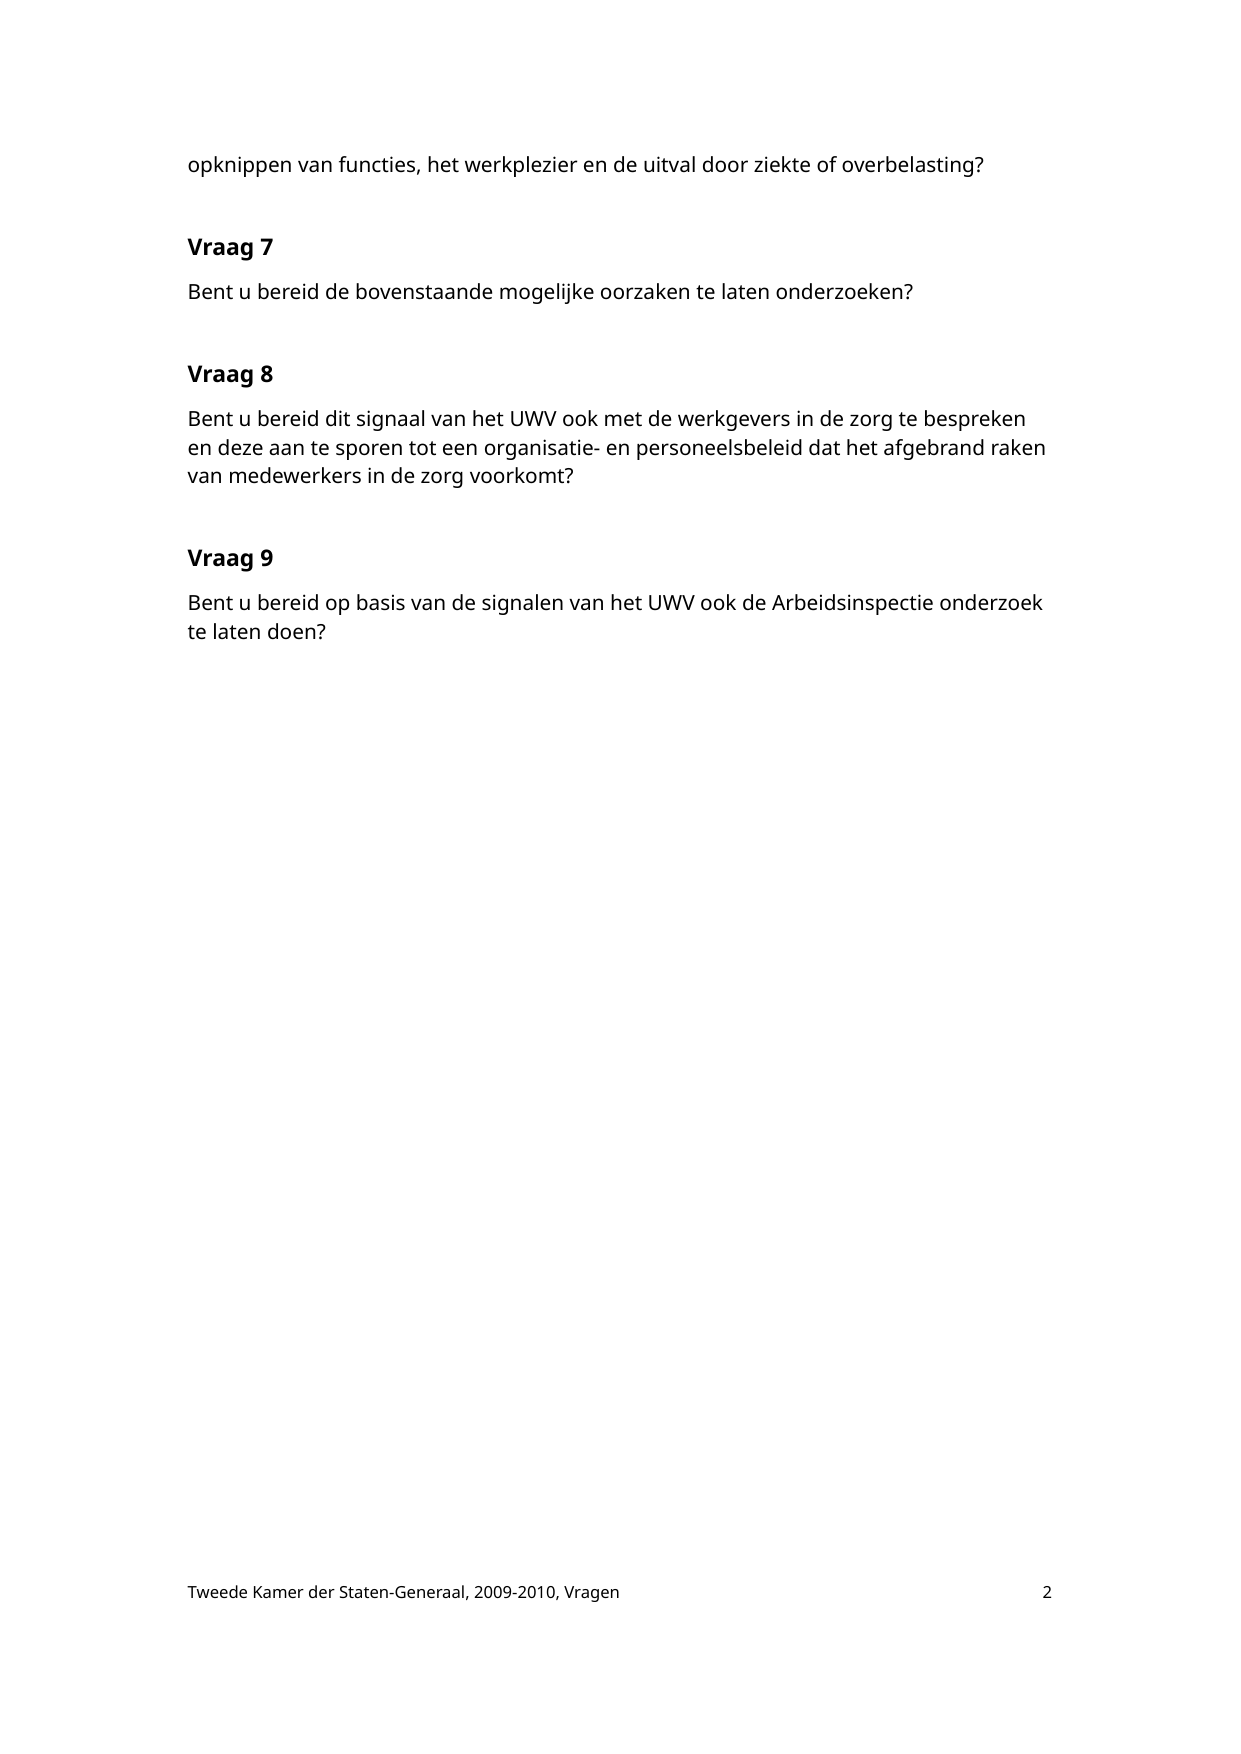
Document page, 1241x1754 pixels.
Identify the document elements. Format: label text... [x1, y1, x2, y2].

text Bent u bereid de bovenstaande mogelijke oorzaken te laten onderzoeken? [187, 277, 1053, 306]
text Bent u bereid op basis van de signalen van het UWV ook de Arbeidsinspectie onderzoek te laten doen? [187, 588, 1053, 645]
text opknippen van functies, het werkplezier en de uitval door ziekte of overbelasting? [187, 150, 1053, 178]
subtitle Vraag 9 [187, 542, 1053, 573]
text Bent u bereid dit signaal van het UWV ook met de werkgevers in de zorg te bespreken en deze aan te sporen tot een organisatie- en personeelsbeleid dat het afgebrand raken van medewerkers in de zorg voorkomt? [187, 404, 1053, 490]
subtitle Vraag 7 [187, 231, 1053, 262]
subtitle Vraag 8 [187, 358, 1053, 389]
